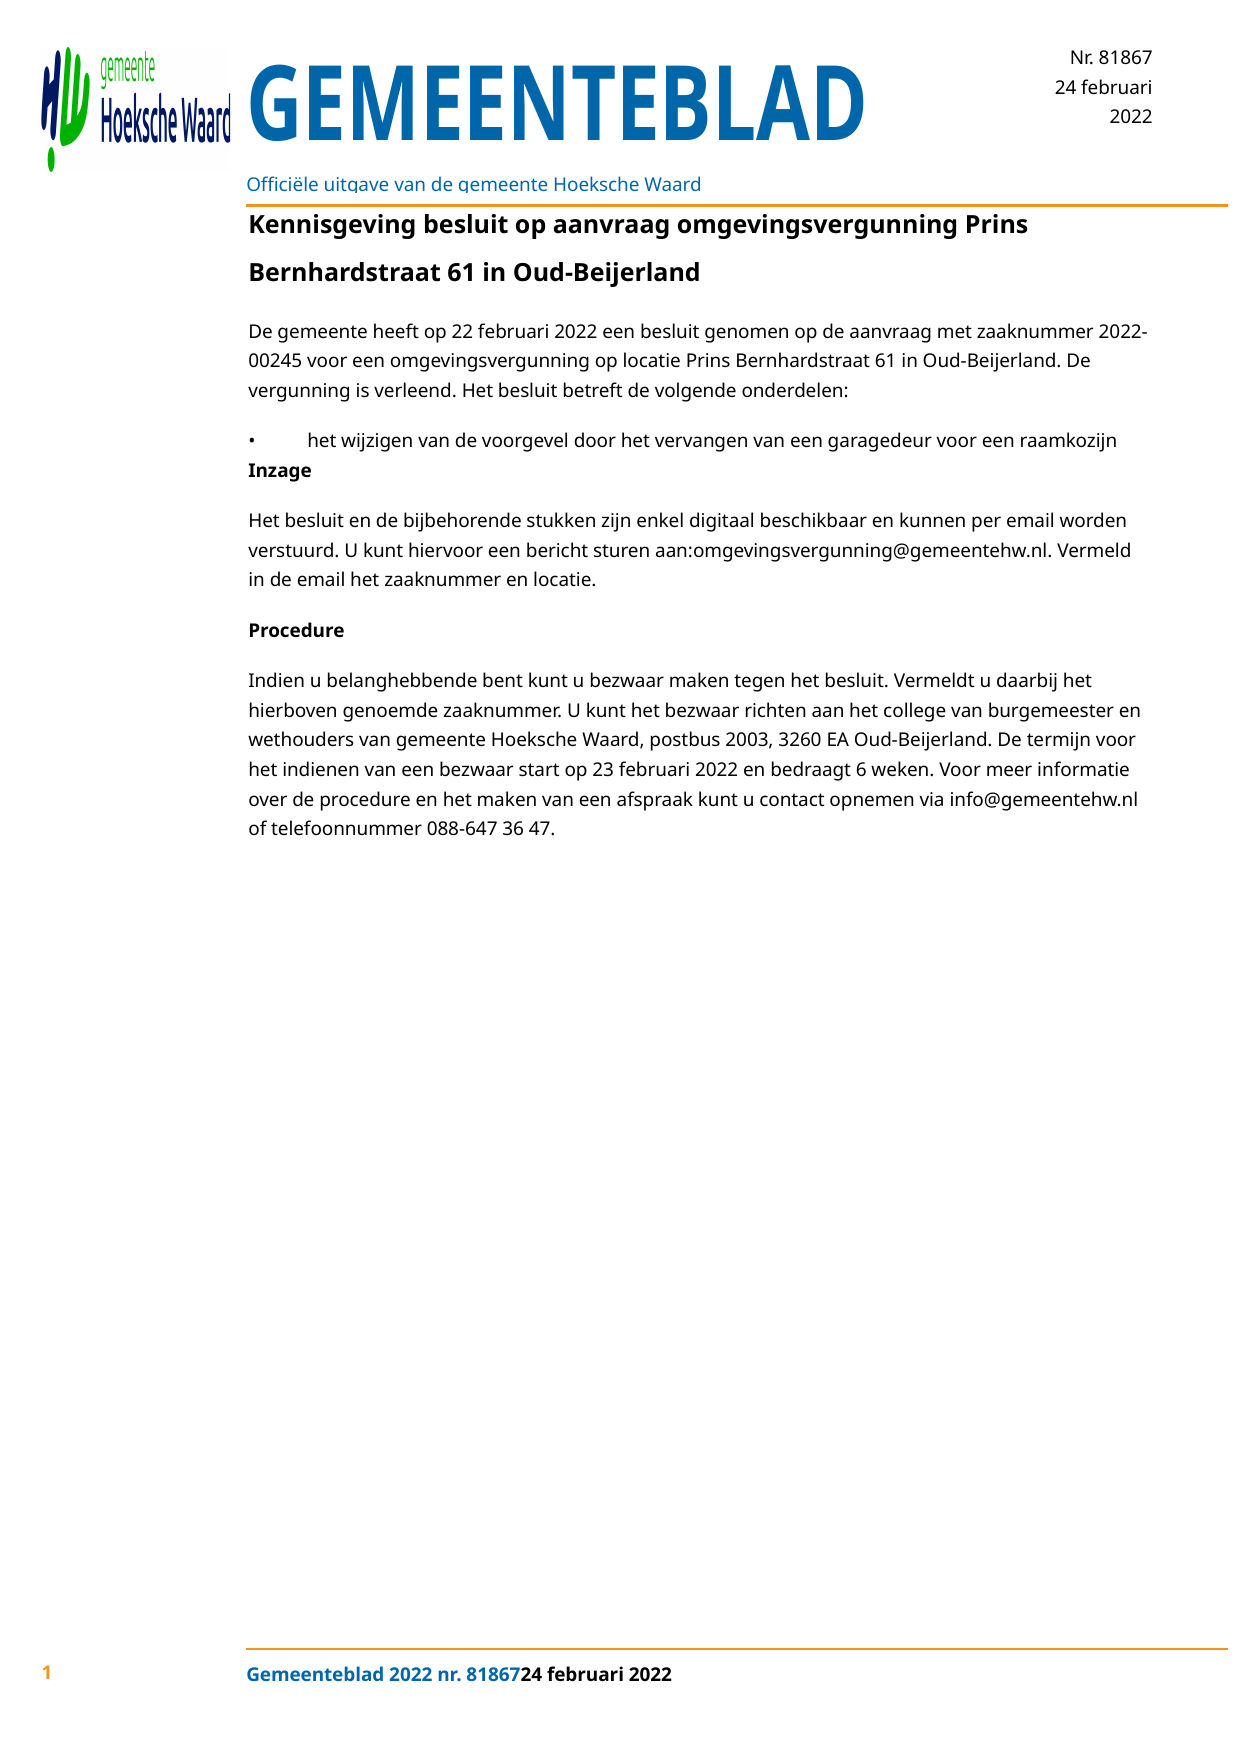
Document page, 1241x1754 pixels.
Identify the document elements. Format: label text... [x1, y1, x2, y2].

text Het besluit en de bijbehorende stukken zijn enkel digitaal beschikbaar en kunnen per email worden verstuurd. U kunt hiervoor een bericht sturen aan:omgevingsvergunning@gemeentehw.nl. Vermeld in de email het zaaknummer en locatie. [248, 507, 1152, 592]
picture [41, 47, 231, 172]
text Inzage [248, 457, 1152, 483]
list het wijzigen van de voorgevel door het vervangen van een garagedeur voor een raamkozijn [248, 427, 1152, 453]
text Indien u belanghebbende bent kunt u bezwaar maken tegen het besluit. Vermeldt u daarbij het hierboven genoemde zaaknummer. U kunt het bezwaar richten aan het college van burgemeester en wethouders van gemeente Hoeksche Waard, postbus 2003, 3260 EA Oud-Beijerland. De termijn voor het indienen van een bezwaar start op 23 februari 2022 en bedraagt 6 weken. Voor meer informatie over de procedure en het maken van een afspraak kunt u contact opnemen via info@gemeentehw.nl of telefoonnummer 088-647 36 47. [248, 667, 1152, 841]
text Procedure [248, 617, 1152, 643]
text Kennisgeving besluit op aanvraag omgevingsvergunning Prins Bernhardstraat 61 in Oud-Beijerland [248, 207, 1152, 288]
text De gemeente heeft op 22 februari 2022 een besluit genomen op de aanvraag met zaaknummer 2022-00245 voor een omgevingsvergunning op locatie Prins Bernhardstraat 61 in Oud-Beijerland. De vergunning is verleend. Het besluit betreft de volgende onderdelen: [248, 318, 1152, 403]
